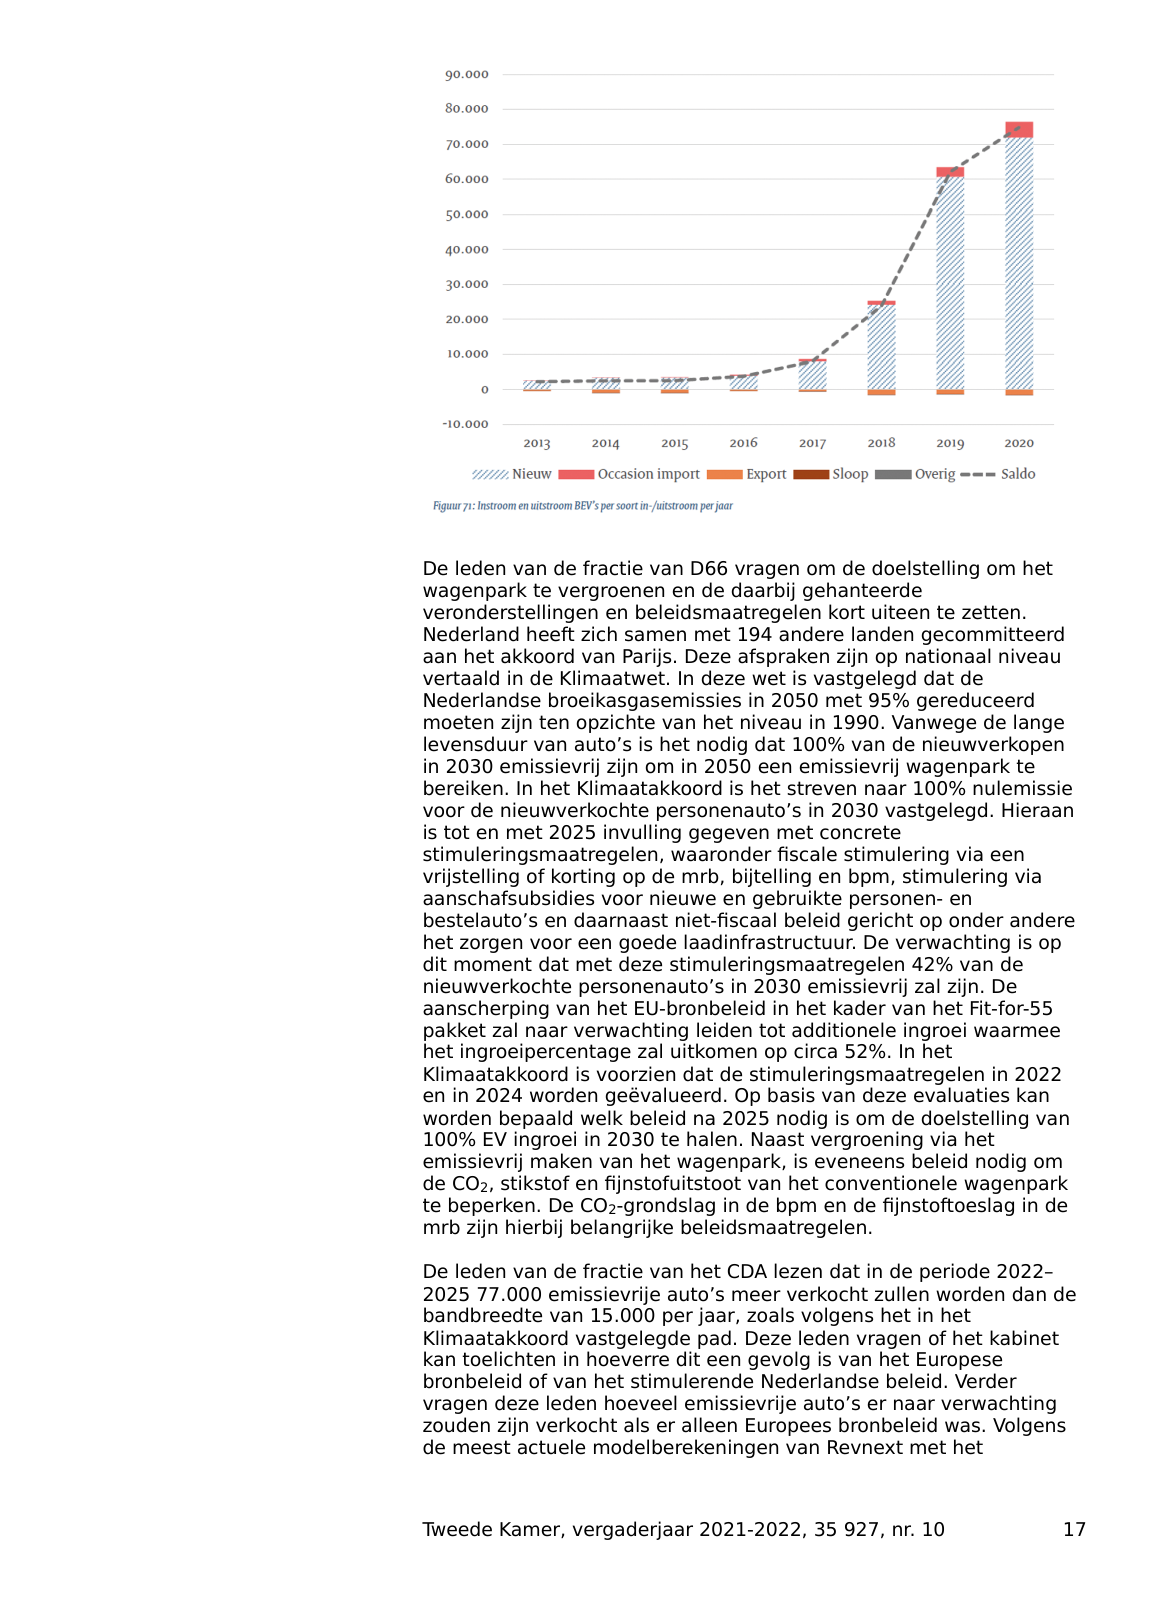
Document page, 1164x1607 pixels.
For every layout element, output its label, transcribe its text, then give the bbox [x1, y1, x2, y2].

picture [422, 59, 1072, 514]
text De leden van de fractie van het CDA lezen dat in de periode 2022–2025 77.000 emissievrije auto’s meer verkocht zullen worden dan de bandbreedte van 15.000 per jaar, zoals volgens het in het Klimaatakkoord vastgelegde pad. Deze leden vragen of het kabinet kan toelichten in hoeverre dit een gevolg is van het Europese bronbeleid of van het stimulerende Nederlandse beleid. Verder vragen deze leden hoeveel emissievrije auto’s er naar verwachting zouden zijn verkocht als er alleen Europees bronbeleid was. Volgens de meest actuele modelberekeningen van Revnext met het [422, 1261, 1087, 1459]
text De leden van de fractie van D66 vragen om de doelstelling om het wagenpark te vergroenen en de daarbij gehanteerde veronderstellingen en beleidsmaatregelen kort uiteen te zetten. Nederland heeft zich samen met 194 andere landen gecommitteerd aan het akkoord van Parijs. Deze afspraken zijn op nationaal niveau vertaald in de Klimaatwet. In deze wet is vastgelegd dat de Nederlandse broeikasgasemissies in 2050 met 95% gereduceerd moeten zijn ten opzichte van het niveau in 1990. Vanwege de lange levensduur van auto’s is het nodig dat 100% van de nieuwverkopen in 2030 emissievrij zijn om in 2050 een emissievrij wagenpark te bereiken. In het Klimaatakkoord is het streven naar 100% nulemissie voor de nieuwverkochte personenauto’s in 2030 vastgelegd. Hieraan is tot en met 2025 invulling gegeven met concrete stimuleringsmaatregelen, waaronder fiscale stimulering via een vrijstelling of korting op de mrb, bijtelling en bpm, stimulering via aanschafsubsidies voor nieuwe en gebruikte personen- en bestelauto’s en daarnaast niet-fiscaal beleid gericht op onder andere het zorgen voor een goede laadinfrastructuur. De verwachting is op dit moment dat met deze stimuleringsmaatregelen 42% van de nieuwverkochte personenauto’s in 2030 emissievrij zal zijn. De aanscherping van het EU-bronbeleid in het kader van het Fit-for-55 pakket zal naar verwachting leiden tot additionele ingroei waarmee het ingroeipercentage zal uitkomen op circa 52%. In het Klimaatakkoord is voorzien dat de stimuleringsmaatregelen in 2022 en in 2024 worden geëvalueerd. Op basis van deze evaluaties kan worden bepaald welk beleid na 2025 nodig is om de doelstelling van 100% EV ingroei in 2030 te halen. Naast vergroening via het emissievrij maken van het wagenpark, is eveneens beleid nodig om de CO2, stikstof en fijnstofuitstoot van het conventionele wagenpark te beperken. De CO2-grondslag in de bpm en de fijnstoftoeslag in de mrb zijn hierbij belangrijke beleidsmaatregelen. [422, 558, 1087, 1239]
